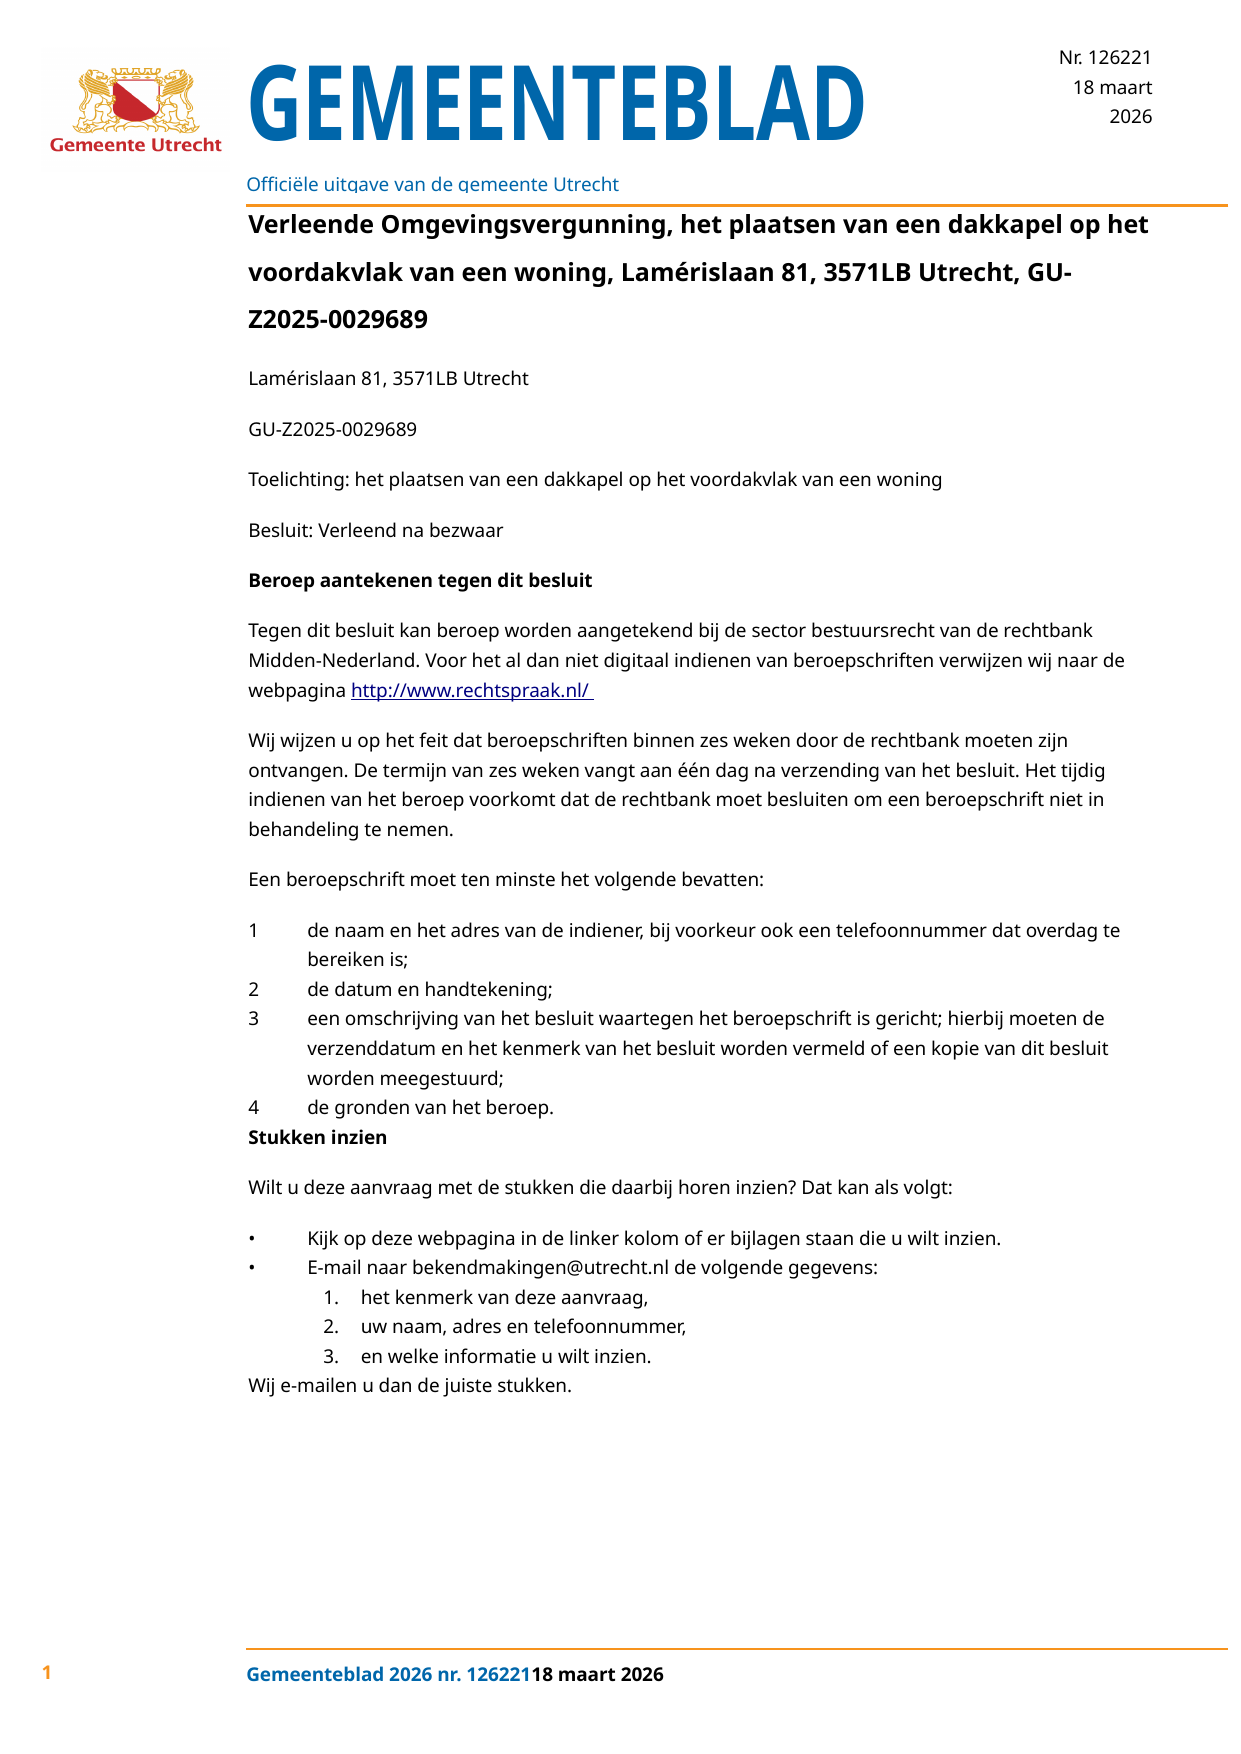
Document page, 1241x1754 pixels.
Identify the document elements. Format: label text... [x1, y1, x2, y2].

text Toelichting: het plaatsen van een dakkapel op het voordakvlak van een woning [248, 466, 1152, 492]
list E-mail naar bekendmakingen@utrecht.nl de volgende gegevens: [248, 1254, 1152, 1280]
text Tegen dit besluit kan beroep worden aangetekend bij de sector bestuursrecht van de rechtbank Midden-Nederland. Voor het al dan niet digitaal indienen van beroepschriften verwijzen wij naar de webpagina http://www.rechtspraak.nl/ [248, 618, 1152, 702]
list de naam en het adres van de indiener, bij voorkeur ook een telefoonnummer dat overdag te bereiken is; [248, 917, 1152, 972]
text Beroep aantekenen tegen dit besluit [248, 567, 1152, 593]
picture [41, 47, 231, 172]
text Verleende Omgevingsvergunning, het plaatsen van een dakkapel op het voordakvlak van een woning, Lamérislaan 81, 3571LB Utrecht, GU-Z2025-0029689 [248, 207, 1152, 336]
text Stukken inzien [248, 1124, 1152, 1149]
text Lamérislaan 81, 3571LB Utrecht [248, 366, 1152, 391]
list de datum en handtekening; [248, 976, 1152, 1002]
list uw naam, adres en telefoonnummer, [323, 1313, 1152, 1339]
text Een beroepschrift moet ten minste het volgende bevatten: [248, 866, 1152, 892]
text Wij e-mailen u dan de juiste stukken. [248, 1373, 1152, 1398]
text GU-Z2025-0029689 [248, 416, 1152, 442]
list en welke informatie u wilt inzien. [323, 1343, 1152, 1369]
text Wilt u deze aanvraag met de stukken die daarbij horen inzien? Dat kan als volgt: [248, 1174, 1152, 1200]
list een omschrijving van het besluit waartegen het beroepschrift is gericht; hierbij moeten de verzenddatum en het kenmerk van het besluit worden vermeld of een kopie van dit besluit worden meegestuurd; [248, 1006, 1152, 1090]
text Besluit: Verleend na bezwaar [248, 517, 1152, 542]
list het kenmerk van deze aanvraag, [323, 1284, 1152, 1309]
list Kijk op deze webpagina in de linker kolom of er bijlagen staan die u wilt inzien. [248, 1225, 1152, 1250]
text Wij wijzen u op het feit dat beroepschriften binnen zes weken door de rechtbank moeten zijn ontvangen. De termijn van zes weken vangt aan één dag na verzending van het besluit. Het tijdig indienen van het beroep voorkomt dat de rechtbank moet besluiten om een beroepschrift niet in behandeling te nemen. [248, 727, 1152, 842]
list de gronden van het beroep. [248, 1094, 1152, 1120]
